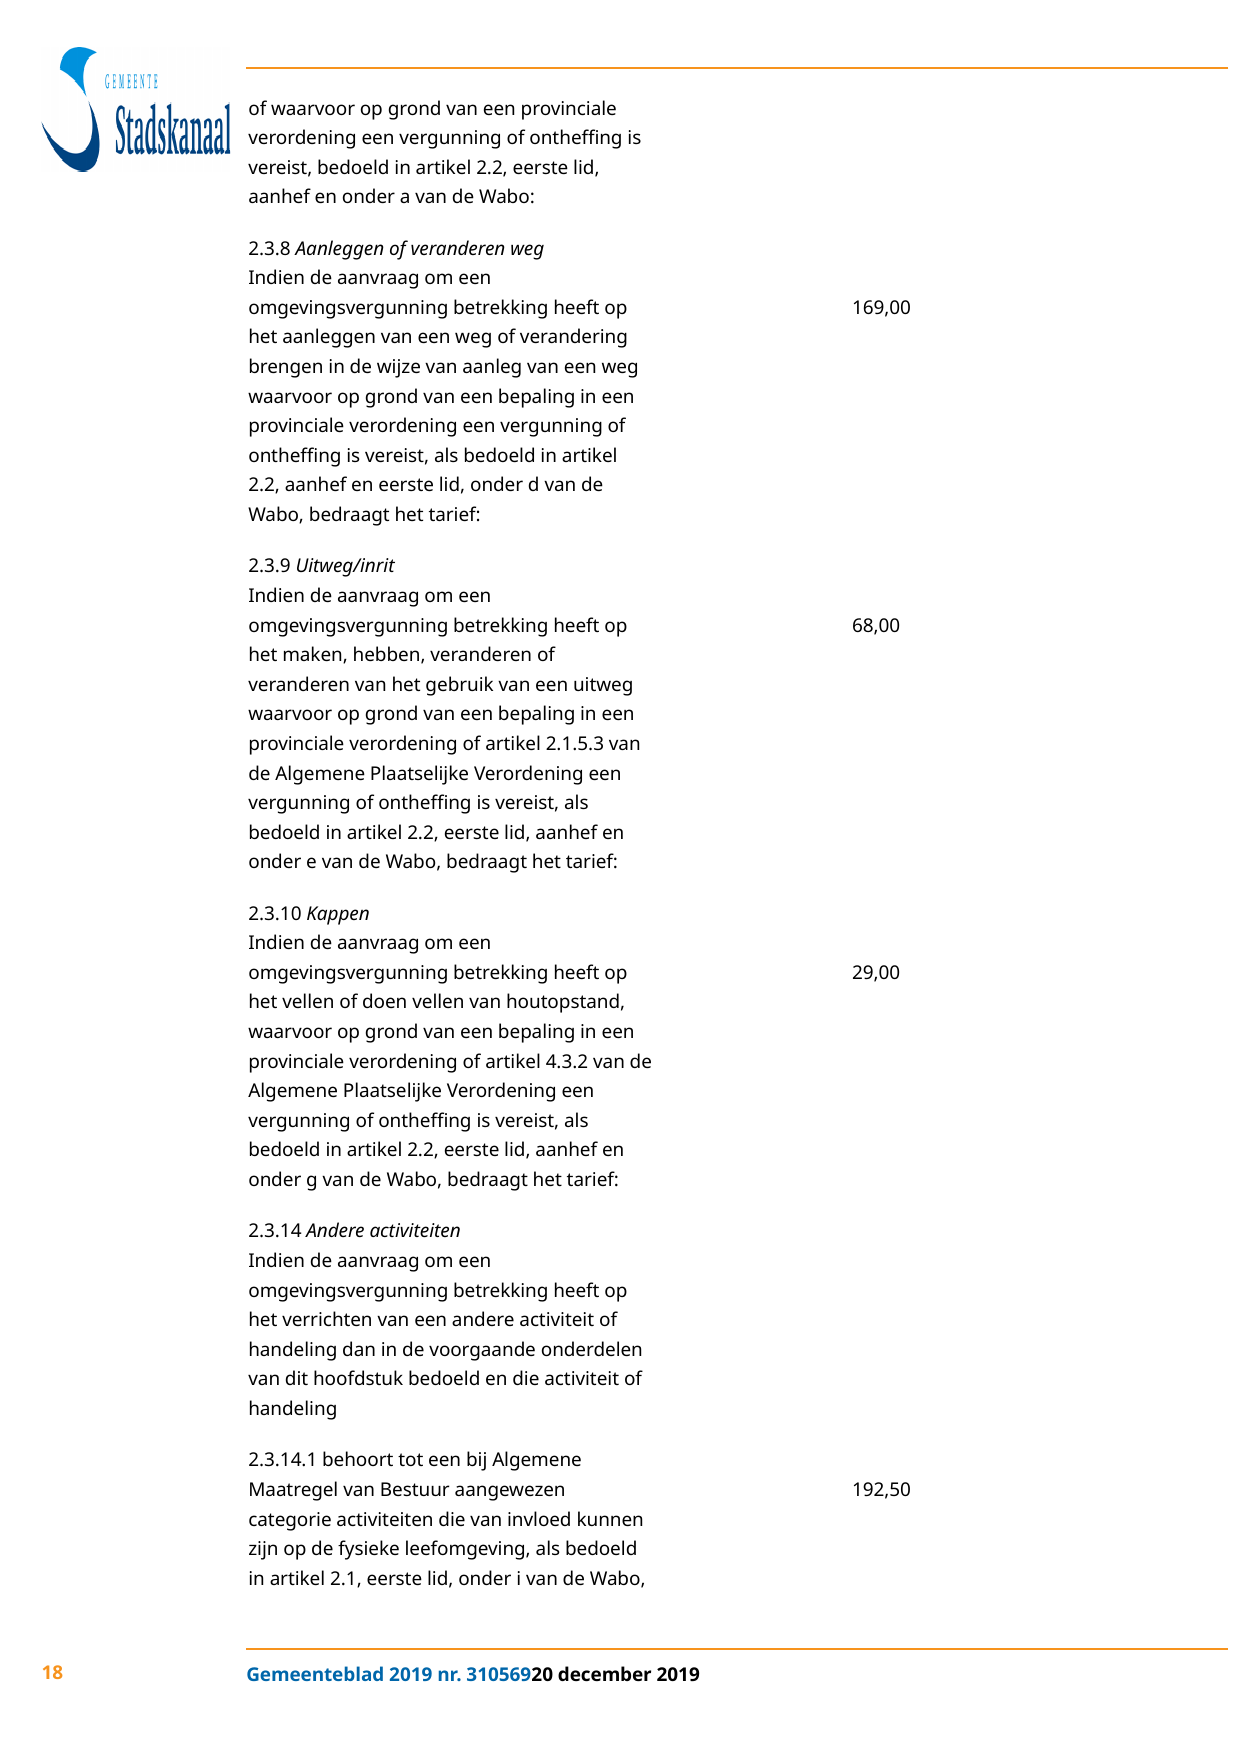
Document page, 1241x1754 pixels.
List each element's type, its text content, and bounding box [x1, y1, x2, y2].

table_cell [248, 209, 652, 235]
table_cell [652, 874, 852, 900]
table_cell [652, 95, 852, 209]
table_cell 2.3.8 Aanleggen of veranderen weg Indien de aanvraag om een omgevingsvergunning betrekking heeft op het aanleggen van een weg of verandering brengen in de wijze van aanleg van een weg waarvoor op grond van een bepaling in een provinciale verordening een vergunning of ontheffing is vereist, als bedoeld in artikel 2.2, aanhef en eerste lid, onder d van de Wabo, bedraagt het tarief: [248, 235, 652, 527]
table_cell 2.3.9 Uitweg/inrit Indien de aanvraag om een omgevingsvergunning betrekking heeft op het maken, hebben, veranderen of veranderen van het gebruik van een uitweg waarvoor op grond van een bepaling in een provinciale verordening of artikel 2.1.5.3 van de Algemene Plaatselijke Verordening een vergunning of ontheffing is vereist, als bedoeld in artikel 2.2, eerste lid, aanhef en onder e van de Wabo, bedraagt het tarief: [248, 553, 652, 874]
table_cell [652, 209, 852, 235]
table_cell [248, 1192, 652, 1218]
table_cell [652, 527, 852, 553]
table_cell [652, 900, 852, 1192]
table_cell [852, 1421, 1052, 1447]
table_cell [652, 553, 852, 874]
table_cell 192,50 [852, 1447, 1052, 1591]
table_cell 2.3.10 Kappen Indien de aanvraag om een omgevingsvergunning betrekking heeft op het vellen of doen vellen van houtopstand, waarvoor op grond van een bepaling in een provinciale verordening of artikel 4.3.2 van de Algemene Plaatselijke Verordening een vergunning of ontheffing is vereist, als bedoeld in artikel 2.2, eerste lid, aanhef en onder g van de Wabo, bedraagt het tarief: [248, 900, 652, 1192]
table_cell [652, 1218, 852, 1421]
table_cell [248, 527, 652, 553]
table_cell [652, 235, 852, 527]
table_cell [852, 209, 1052, 235]
table_cell 2.3.14.1 behoort tot een bij Algemene Maatregel van Bestuur aangewezen categorie activiteiten die van invloed kunnen zijn op de fysieke leefomgeving, als bedoeld in artikel 2.1, eerste lid, onder i van de Wabo, [248, 1447, 652, 1591]
table_cell 169,00 [852, 235, 1052, 527]
table_cell of waarvoor op grond van een provinciale verordening een vergunning of ontheffing is vereist, bedoeld in artikel 2.2, eerste lid, aanhef en onder a van de Wabo: [248, 95, 652, 209]
table_cell [852, 527, 1052, 553]
table_cell [248, 874, 652, 900]
table_cell 29,00 [852, 900, 1052, 1192]
table_cell [652, 1192, 852, 1218]
table_cell [248, 1421, 652, 1447]
table_cell [852, 95, 1052, 209]
table_cell [652, 1447, 852, 1591]
table_cell 2.3.14 Andere activiteiten Indien de aanvraag om een omgevingsvergunning betrekking heeft op het verrichten van een andere activiteit of handeling dan in de voorgaande onderdelen van dit hoofdstuk bedoeld en die activiteit of handeling [248, 1218, 652, 1421]
picture [41, 47, 231, 172]
table_cell [852, 1218, 1052, 1421]
table_cell [652, 1421, 852, 1447]
table_cell [852, 874, 1052, 900]
table_cell [852, 1192, 1052, 1218]
table_cell 68,00 [852, 553, 1052, 874]
